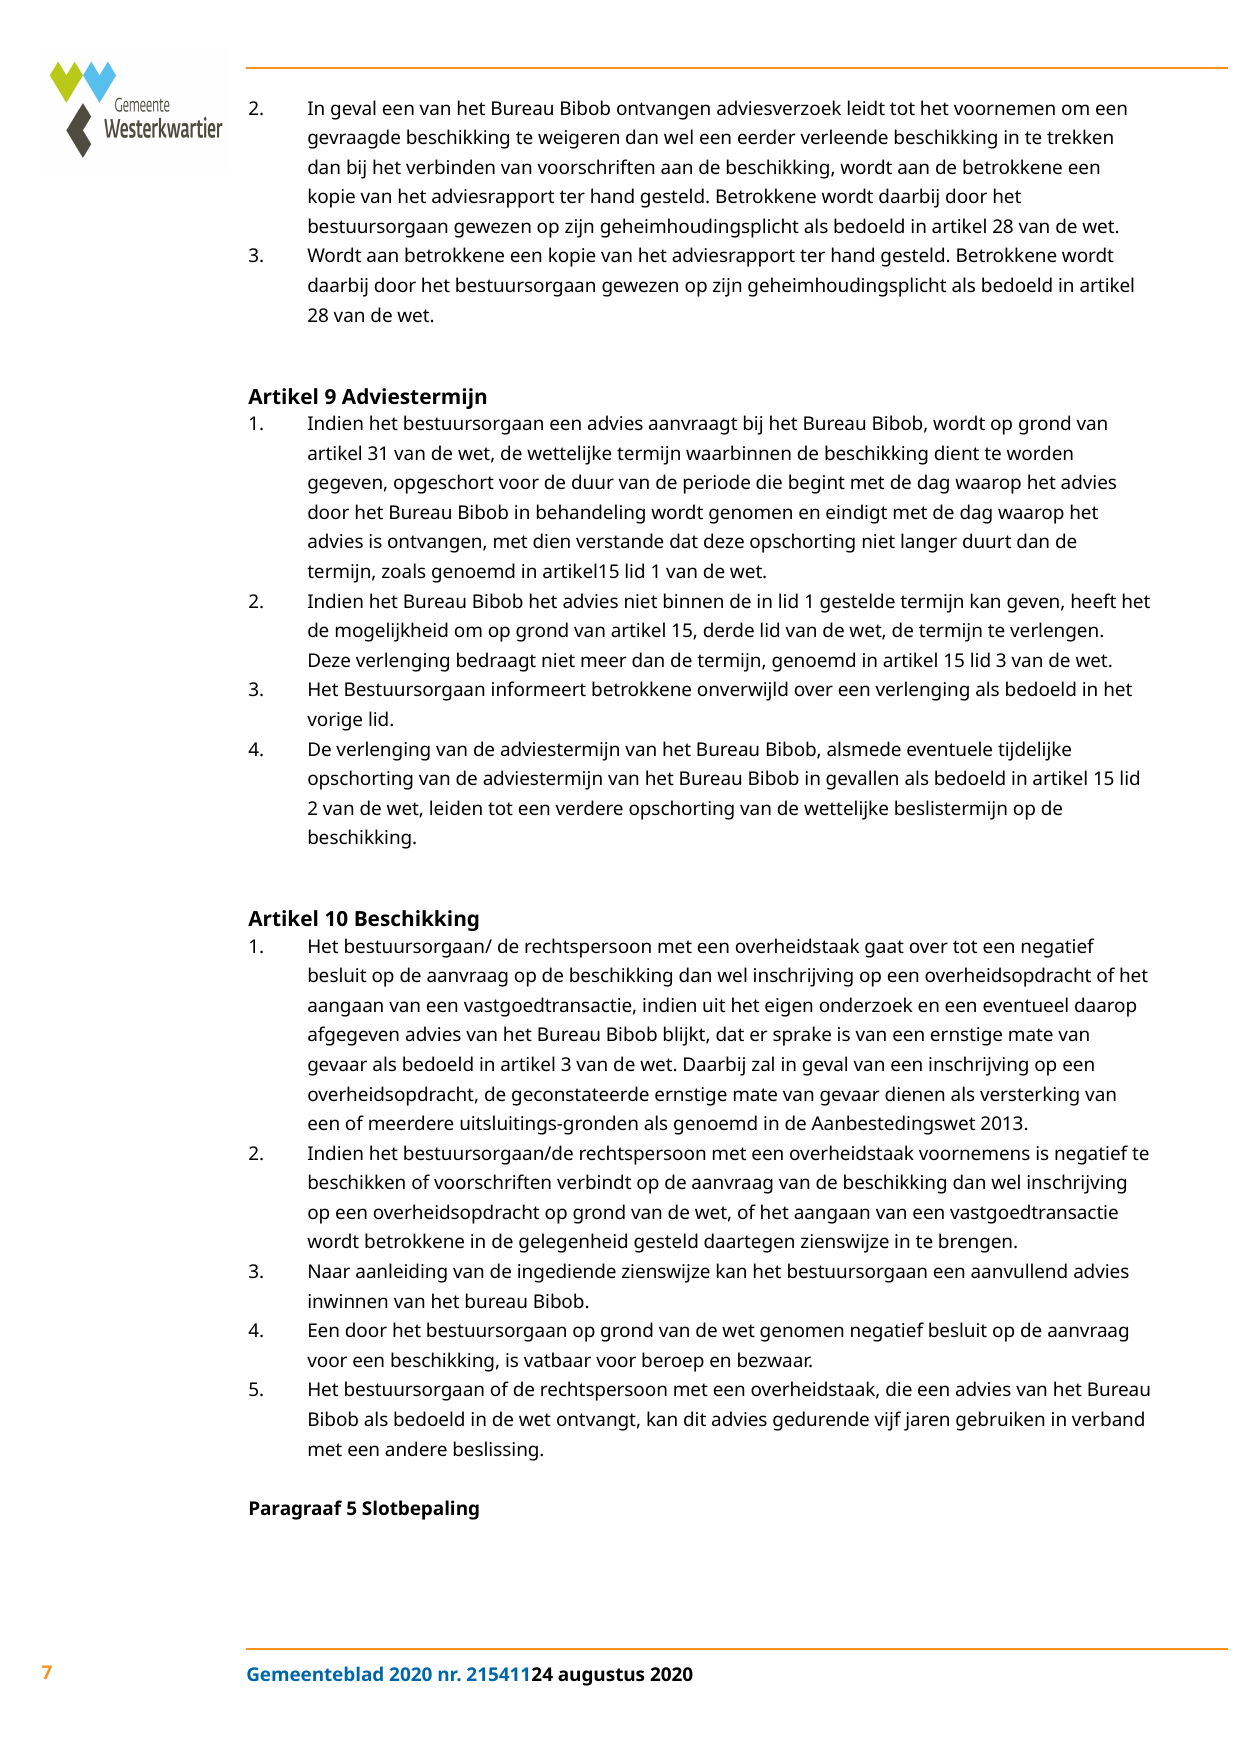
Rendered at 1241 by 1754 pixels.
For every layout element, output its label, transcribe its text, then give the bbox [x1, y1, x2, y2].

list Een door het bestuursorgaan op grond van de wet genomen negatief besluit op de aanvraag voor een beschikking, is vatbaar voor beroep en bezwaar. [248, 1317, 1152, 1373]
list Indien het bestuursorgaan/de rechtspersoon met een overheidstaak voornemens is negatief te beschikken of voorschriften verbindt op de aanvraag van de beschikking dan wel inschrijving op een overheidsopdracht op grond van de wet, of het aangaan van een vastgoedtransactie wordt betrokkene in de gelegenheid gesteld daartegen zienswijze in te brengen. [248, 1140, 1152, 1254]
text Artikel 9 Adviestermijn [248, 382, 1152, 410]
text Paragraaf 5 Slotbepaling [248, 1495, 1152, 1521]
picture [41, 47, 231, 172]
list Indien het Bureau Bibob het advies niet binnen de in lid 1 gestelde termijn kan geven, heeft het de mogelijkheid om op grond van artikel 15, derde lid van de wet, de termijn te verlengen. Deze verlenging bedraagt niet meer dan de termijn, genoemd in artikel 15 lid 3 van de wet. [248, 588, 1152, 673]
list Het bestuursorgaan of de rechtspersoon met een overheidstaak, die een advies van het Bureau Bibob als bedoeld in de wet ontvangt, kan dit advies gedurende vijf jaren gebruiken in verband met een andere beslissing. [248, 1377, 1152, 1462]
text Artikel 10 Beschikking [248, 904, 1152, 933]
list Wordt aan betrokkene een kopie van het adviesrapport ter hand gesteld. Betrokkene wordt daarbij door het bestuursorgaan gewezen op zijn geheimhoudingsplicht als bedoeld in artikel 28 van de wet. [248, 243, 1152, 328]
list De verlenging van de adviestermijn van het Bureau Bibob, alsmede eventuele tijdelijke opschorting van de adviestermijn van het Bureau Bibob in gevallen als bedoeld in artikel 15 lid 2 van de wet, leiden tot een verdere opschorting van de wettelijke beslistermijn op de beschikking. [248, 736, 1152, 850]
list In geval een van het Bureau Bibob ontvangen adviesverzoek leidt tot het voornemen om een gevraagde beschikking te weigeren dan wel een eerder verleende beschikking in te trekken dan bij het verbinden van voorschriften aan de beschikking, wordt aan de betrokkene een kopie van het adviesrapport ter hand gesteld. Betrokkene wordt daarbij door het bestuursorgaan gewezen op zijn geheimhoudingsplicht als bedoeld in artikel 28 van de wet. [248, 95, 1152, 239]
list Het bestuursorgaan/ de rechtspersoon met een overheidstaak gaat over tot een negatief besluit op de aanvraag op de beschikking dan wel inschrijving op een overheidsopdracht of het aangaan van een vastgoedtransactie, indien uit het eigen onderzoek en een eventueel daarop afgegeven advies van het Bureau Bibob blijkt, dat er sprake is van een ernstige mate van gevaar als bedoeld in artikel 3 van de wet. Daarbij zal in geval van een inschrijving op een overheidsopdracht, de geconstateerde ernstige mate van gevaar dienen als versterking van een of meerdere uitsluitings-gronden als genoemd in de Aanbestedingswet 2013. [248, 933, 1152, 1136]
list Indien het bestuursorgaan een advies aanvraagt bij het Bureau Bibob, wordt op grond van artikel 31 van de wet, de wettelijke termijn waarbinnen de beschikking dient te worden gegeven, opgeschort voor de duur van de periode die begint met de dag waarop het advies door het Bureau Bibob in behandeling wordt genomen en eindigt met de dag waarop het advies is ontvangen, met dien verstande dat deze opschorting niet langer duurt dan de termijn, zoals genoemd in artikel15 lid 1 van de wet. [248, 410, 1152, 584]
list Naar aanleiding van de ingediende zienswijze kan het bestuursorgaan een aanvullend advies inwinnen van het bureau Bibob. [248, 1258, 1152, 1314]
list Het Bestuursorgaan informeert betrokkene onverwijld over een verlenging als bedoeld in het vorige lid. [248, 677, 1152, 732]
